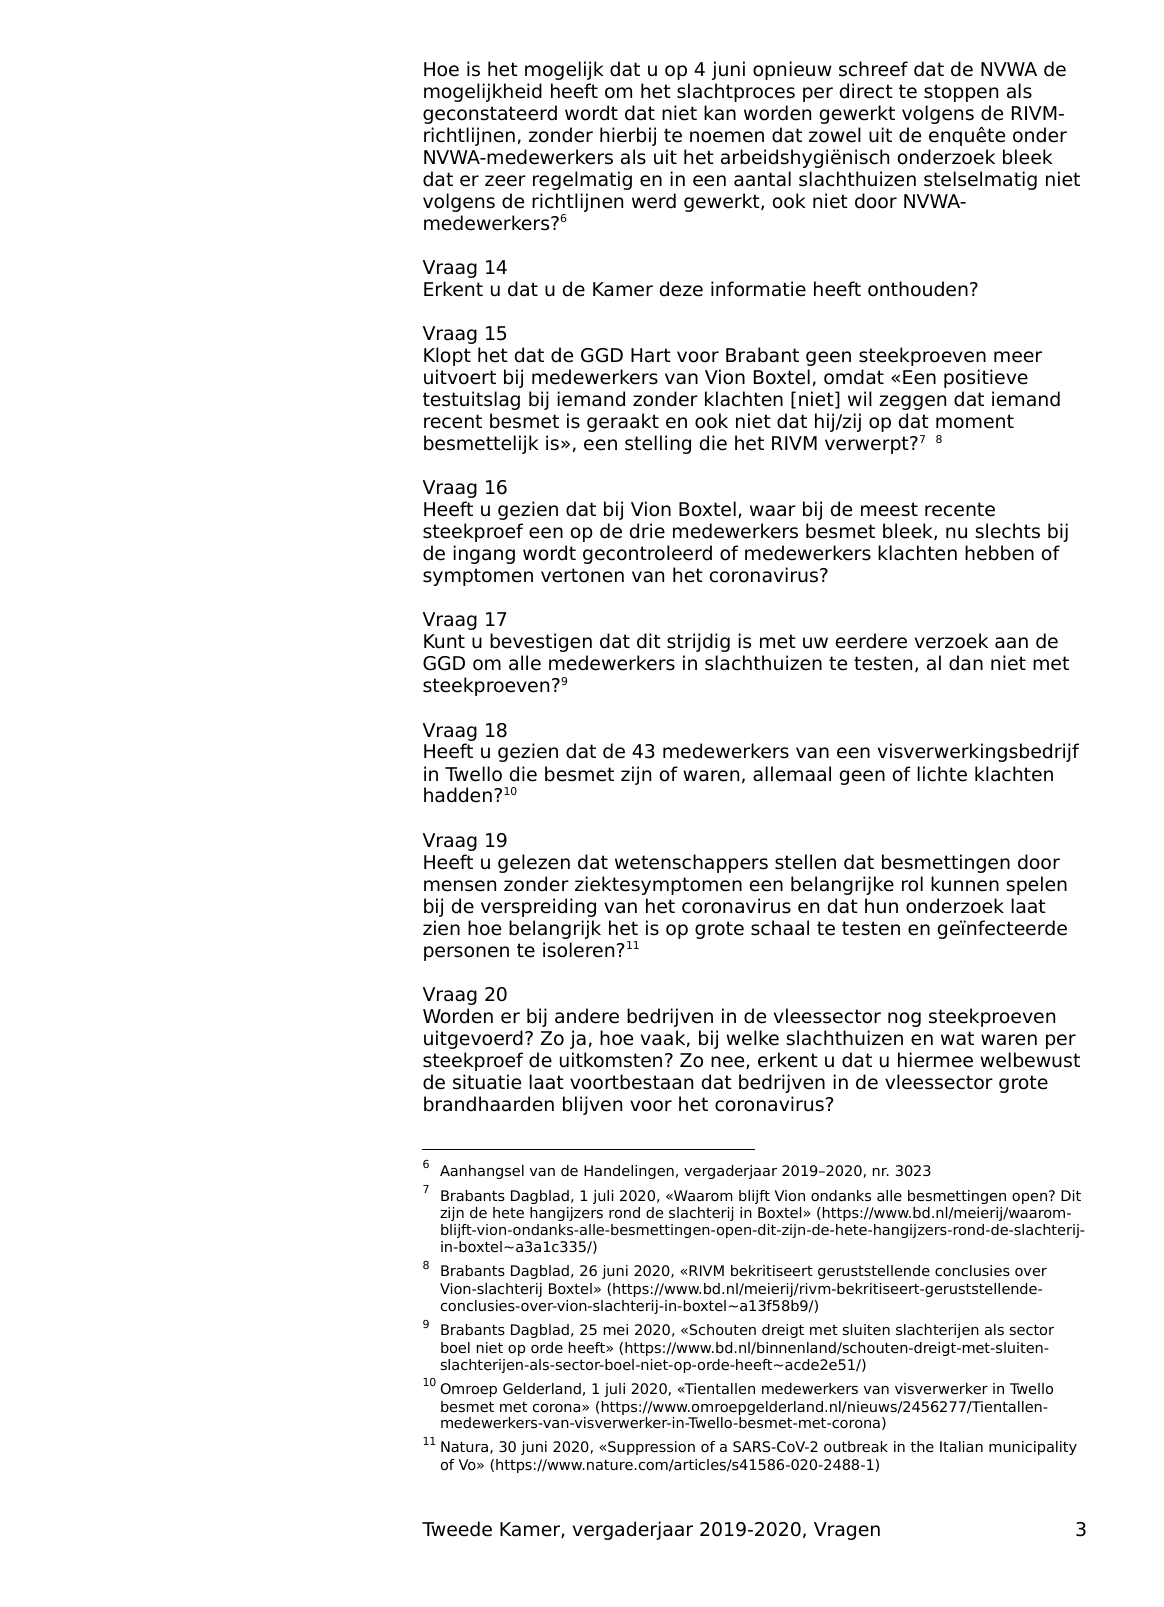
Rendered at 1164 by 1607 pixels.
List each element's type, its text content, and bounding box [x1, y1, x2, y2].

text Erkent u dat u de Kamer deze informatie heeft onthouden? [422, 279, 1087, 301]
text Kunt u bevestigen dat dit strijdig is met uw eerdere verzoek aan de GGD om alle medewerkers in slachthuizen te testen, al dan niet met steekproeven? [422, 631, 1087, 697]
text Vraag 18 [422, 719, 1087, 741]
text Vraag 16 [422, 477, 1087, 499]
text Klopt het dat de GGD Hart voor Brabant geen steekproeven meer uitvoert bij medewerkers van Vion Boxtel, omdat «Een positieve testuitslag bij iemand zonder klachten [niet] wil zeggen dat iemand recent besmet is geraakt en ook niet dat hij/zij op dat moment besmettelijk is», een stelling die het RIVM verwerpt? [422, 345, 1087, 455]
text Heeft u gezien dat bij Vion Boxtel, waar bij de meest recente steekproef een op de drie medewerkers besmet bleek, nu slechts bij de ingang wordt gecontroleerd of medewerkers klachten hebben of symptomen vertonen van het coronavirus? [422, 499, 1087, 587]
text Vraag 20 [422, 984, 1087, 1006]
text Vraag 15 [422, 323, 1087, 345]
text Hoe is het mogelijk dat u op 4 juni opnieuw schreef dat de NVWA de mogelijkheid heeft om het slachtproces per direct te stoppen als geconstateerd wordt dat niet kan worden gewerkt volgens de RIVM-richtlijnen, zonder hierbij te noemen dat zowel uit de enquête onder NVWA-medewerkers als uit het arbeidshygiënisch onderzoek bleek dat er zeer regelmatig en in een aantal slachthuizen stelselmatig niet volgens de richtlijnen werd gewerkt, ook niet door NVWA-medewerkers? [422, 59, 1087, 235]
text Brabants Dagblad, 26 juni 2020, «RIVM bekritiseert geruststellende conclusies over Vion-slachterij Boxtel» (https://www.bd.nl/meierij/rivm-bekritiseert-geruststellende-conclusies-over-vion-slachterij-in-boxtel~a13f58b9/) [422, 1259, 1087, 1315]
text Brabants Dagblad, 1 juli 2020, «Waarom blijft Vion ondanks alle besmettingen open? Dit zijn de hete hangijzers rond de slachterij in Boxtel» (https://www.bd.nl/meierij/waarom-blijft-vion-ondanks-alle-besmettingen-open-dit-zijn-de-hete-hangijzers-rond-de-slachterij-in-boxtel~a3a1c335/) [422, 1183, 1087, 1256]
text Heeft u gezien dat de 43 medewerkers van een visverwerkingsbedrijf in Twello die besmet zijn of waren, allemaal geen of lichte klachten hadden? [422, 741, 1087, 807]
text Vraag 19 [422, 829, 1087, 852]
text Vraag 14 [422, 257, 1087, 279]
text Natura, 30 juni 2020, «Suppression of a SARS-CoV-2 outbreak in the Italian municipality of Vo» (https://www.nature.com/articles/s41586-020-2488-1) [422, 1435, 1087, 1474]
text Brabants Dagblad, 25 mei 2020, «Schouten dreigt met sluiten slachterijen als sector boel niet op orde heeft» (https://www.bd.nl/binnenland/schouten-dreigt-met-sluiten-slachterijen-als-sector-boel-niet-op-orde-heeft~acde2e51/) [422, 1318, 1087, 1374]
text Heeft u gelezen dat wetenschappers stellen dat besmettingen door mensen zonder ziektesymptomen een belangrijke rol kunnen spelen bij de verspreiding van het coronavirus en dat hun onderzoek laat zien hoe belangrijk het is op grote schaal te testen en geïnfecteerde personen te isoleren? [422, 852, 1087, 961]
text Vraag 17 [422, 609, 1087, 631]
text Worden er bij andere bedrijven in de vleessector nog steekproeven uitgevoerd? Zo ja, hoe vaak, bij welke slachthuizen en wat waren per steekproef de uitkomsten? Zo nee, erkent u dat u hiermee welbewust de situatie laat voortbestaan dat bedrijven in de vleessector grote brandhaarden blijven voor het coronavirus? [422, 1006, 1087, 1116]
text Omroep Gelderland, 1 juli 2020, «Tientallen medewerkers van visverwerker in Twello besmet met corona» (https://www.omroepgelderland.nl/nieuws/2456277/Tientallen-medewerkers-van-visverwerker-in-Twello-besmet-met-corona) [422, 1377, 1087, 1432]
text Aanhangsel van de Handelingen, vergaderjaar 2019–2020, nr. 3023 [422, 1158, 1087, 1181]
